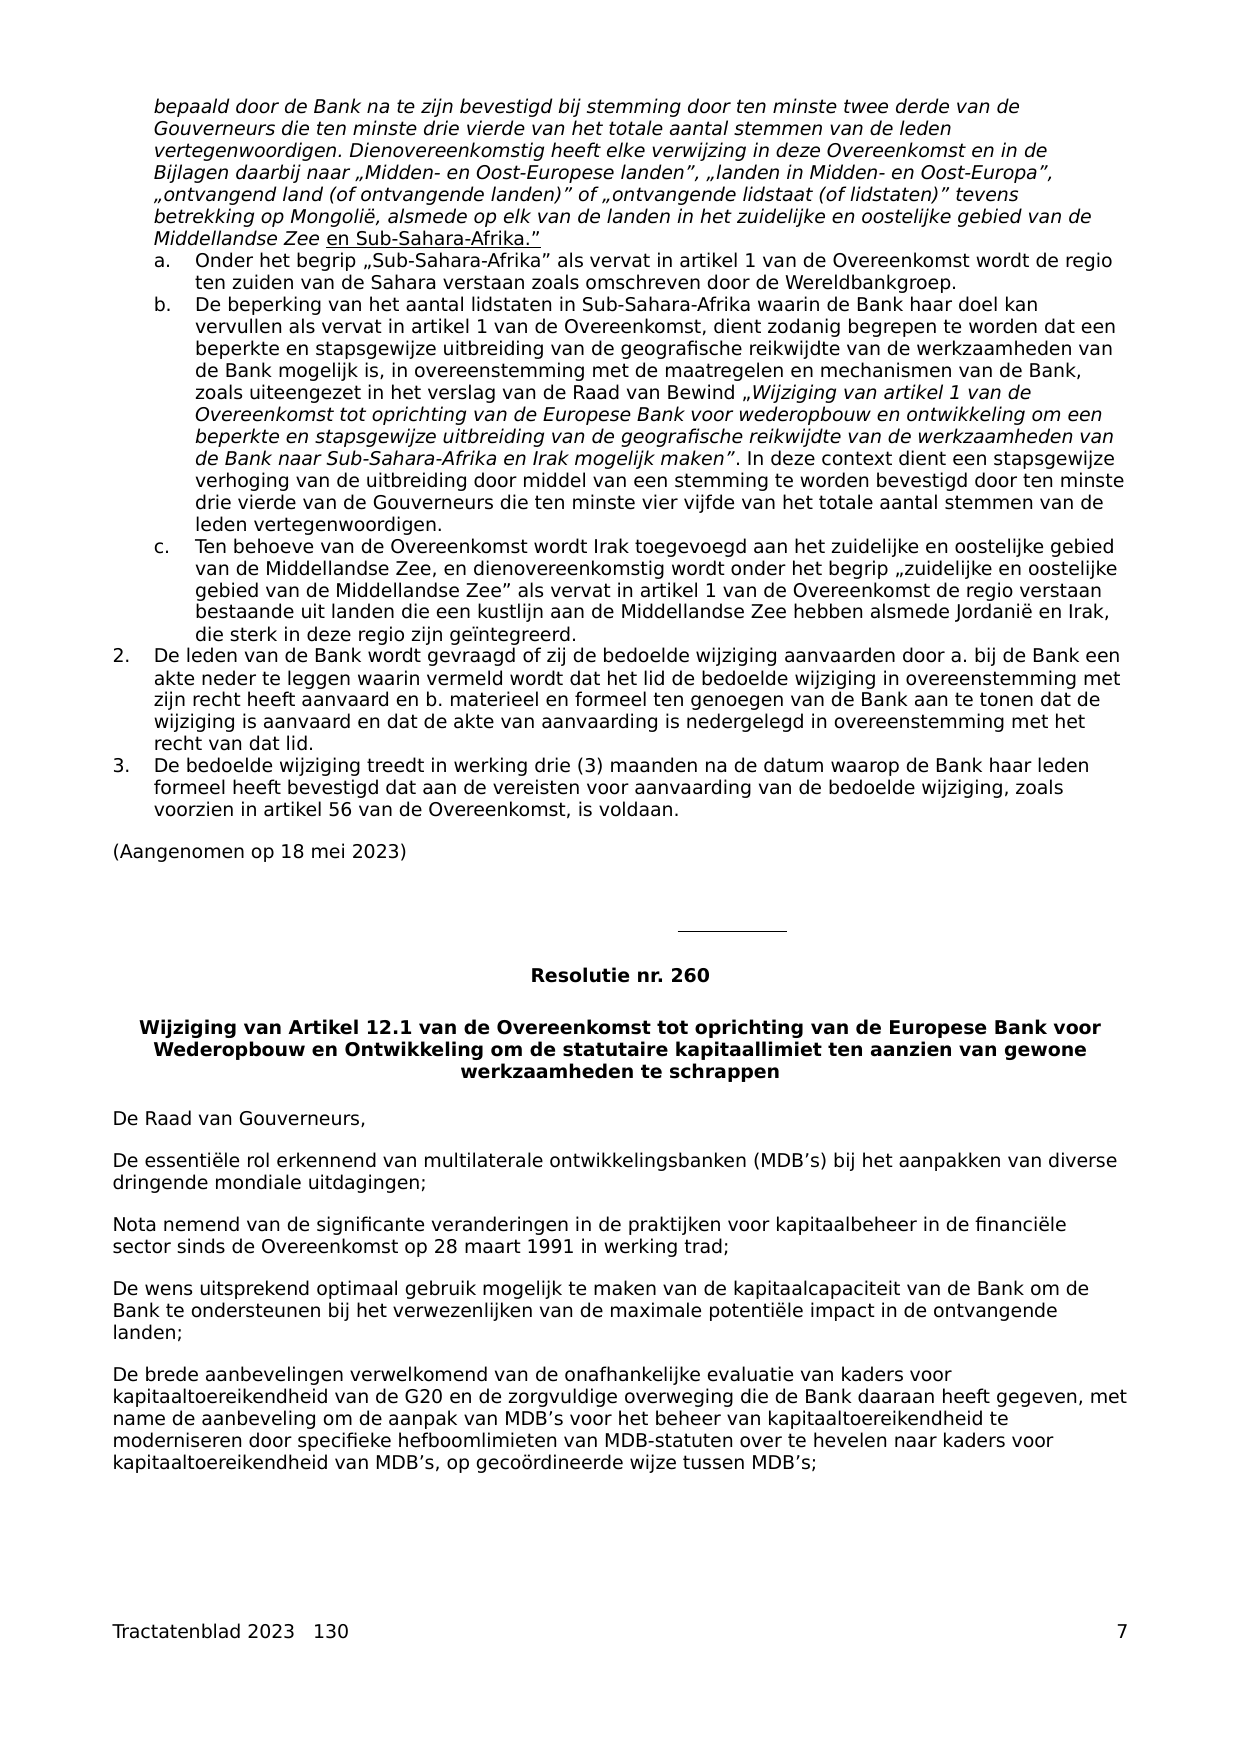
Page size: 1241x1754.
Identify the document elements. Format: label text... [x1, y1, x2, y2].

text c. Ten behoeve van de Overeenkomst wordt Irak toegevoegd aan het zuidelijke en oostelijke gebied van de Middellandse Zee, en dienovereenkomstig wordt onder het begrip „zuidelijke en oostelijke gebied van de Middellandse Zee” als vervat in artikel 1 van de Overeenkomst de regio verstaan bestaande uit landen die een kustlijn aan de Middellandse Zee hebben alsmede Jordanië en Irak, die sterk in deze regio zijn geïntegreerd. [153, 536, 1128, 645]
subtitle Resolutie nr. 260 [112, 965, 1128, 987]
text 3. De bedoelde wijziging treedt in werking drie (3) maanden na de datum waarop de Bank haar leden formeel heeft bevestigd dat aan de vereisten voor aanvaarding van de bedoelde wijziging, zoals voorzien in artikel 56 van de Overeenkomst, is voldaan. [112, 755, 1128, 821]
text 2. De leden van de Bank wordt gevraagd of zij de bedoelde wijziging aanvaarden door a. bij de Bank een akte neder te leggen waarin vermeld wordt dat het lid de bedoelde wijziging in overeenstemming met zijn recht heeft aanvaard en b. materieel en formeel ten genoegen van de Bank aan te tonen dat de wijziging is aanvaard en dat de akte van aanvaarding is nedergelegd in overeenstemming met het recht van dat lid. [112, 645, 1128, 755]
text De essentiële rol erkennend van multilaterale ontwikkelingsbanken (MDB’s) bij het aanpakken van diverse dringende mondiale uitdagingen; [112, 1150, 1128, 1194]
text (Aangenomen op 18 mei 2023) [112, 841, 1128, 863]
text a. Onder het begrip „Sub-Sahara-Afrika” als vervat in artikel 1 van de Overeenkomst wordt de regio ten zuiden van de Sahara verstaan zoals omschreven door de Wereldbankgroep. [153, 250, 1128, 294]
text b. De beperking van het aantal lidstaten in Sub-Sahara-Afrika waarin de Bank haar doel kan vervullen als vervat in artikel 1 van de Overeenkomst, dient zodanig begrepen te worden dat een beperkte en stapsgewijze uitbreiding van de geografische reikwijdte van de werkzaamheden van de Bank mogelijk is, in overeenstemming met de maatregelen en mechanismen van de Bank, zoals uiteengezet in het verslag van de Raad van Bewind „Wijziging van artikel 1 van de Overeenkomst tot oprichting van de Europese Bank voor wederopbouw en ontwikkeling om een beperkte en stapsgewijze uitbreiding van de geografische reikwijdte van de werkzaamheden van de Bank naar Sub-Sahara-Afrika en Irak mogelijk maken”. In deze context dient een stapsgewijze verhoging van de uitbreiding door middel van een stemming te worden bevestigd door ten minste drie vierde van de Gouverneurs die ten minste vier vijfde van het totale aantal stemmen van de leden vertegenwoordigen. [153, 294, 1128, 536]
text bepaald door de Bank na te zijn bevestigd bij stemming door ten minste twee derde van de Gouverneurs die ten minste drie vierde van het totale aantal stemmen van de leden vertegenwoordigen. Dienovereenkomstig heeft elke verwijzing in deze Overeenkomst en in de Bijlagen daarbij naar „Midden- en Oost-Europese landen”, „landen in Midden- en Oost-Europa”, „ontvangend land (of ontvangende landen)” of „ontvangende lidstaat (of lidstaten)” tevens betrekking op Mongolië, alsmede op elk van de landen in het zuidelijke en oostelijke gebied van de Middellandse Zee en Sub-Sahara-Afrika.” [153, 96, 1128, 250]
text De wens uitsprekend optimaal gebruik mogelijk te maken van de kapitaalcapaciteit van de Bank om de Bank te ondersteunen bij het verwezenlijken van de maximale potentiële impact in de ontvangende landen; [112, 1278, 1128, 1344]
text De Raad van Gouverneurs, [112, 1108, 1128, 1130]
text De brede aanbevelingen verwelkomend van de onafhankelijke evaluatie van kaders voor kapitaaltoereikendheid van de G20 en de zorgvuldige overweging die de Bank daaraan heeft gegeven, met name de aanbeveling om de aanpak van MDB’s voor het beheer van kapitaaltoereikendheid te moderniseren door specifieke hefboomlimieten van MDB-statuten over te hevelen naar kaders voor kapitaaltoereikendheid van MDB’s, op gecoördineerde wijze tussen MDB’s; [112, 1364, 1128, 1474]
subtitle Wijziging van Artikel 12.1 van de Overeenkomst tot oprichting van de Europese Bank voor Wederopbouw en Ontwikkeling om de statutaire kapitaallimiet ten aanzien van gewone werkzaamheden te schrappen [112, 1017, 1128, 1083]
text Nota nemend van de significante veranderingen in de praktijken voor kapitaalbeheer in de financiële sector sinds de Overeenkomst op 28 maart 1991 in werking trad; [112, 1214, 1128, 1258]
